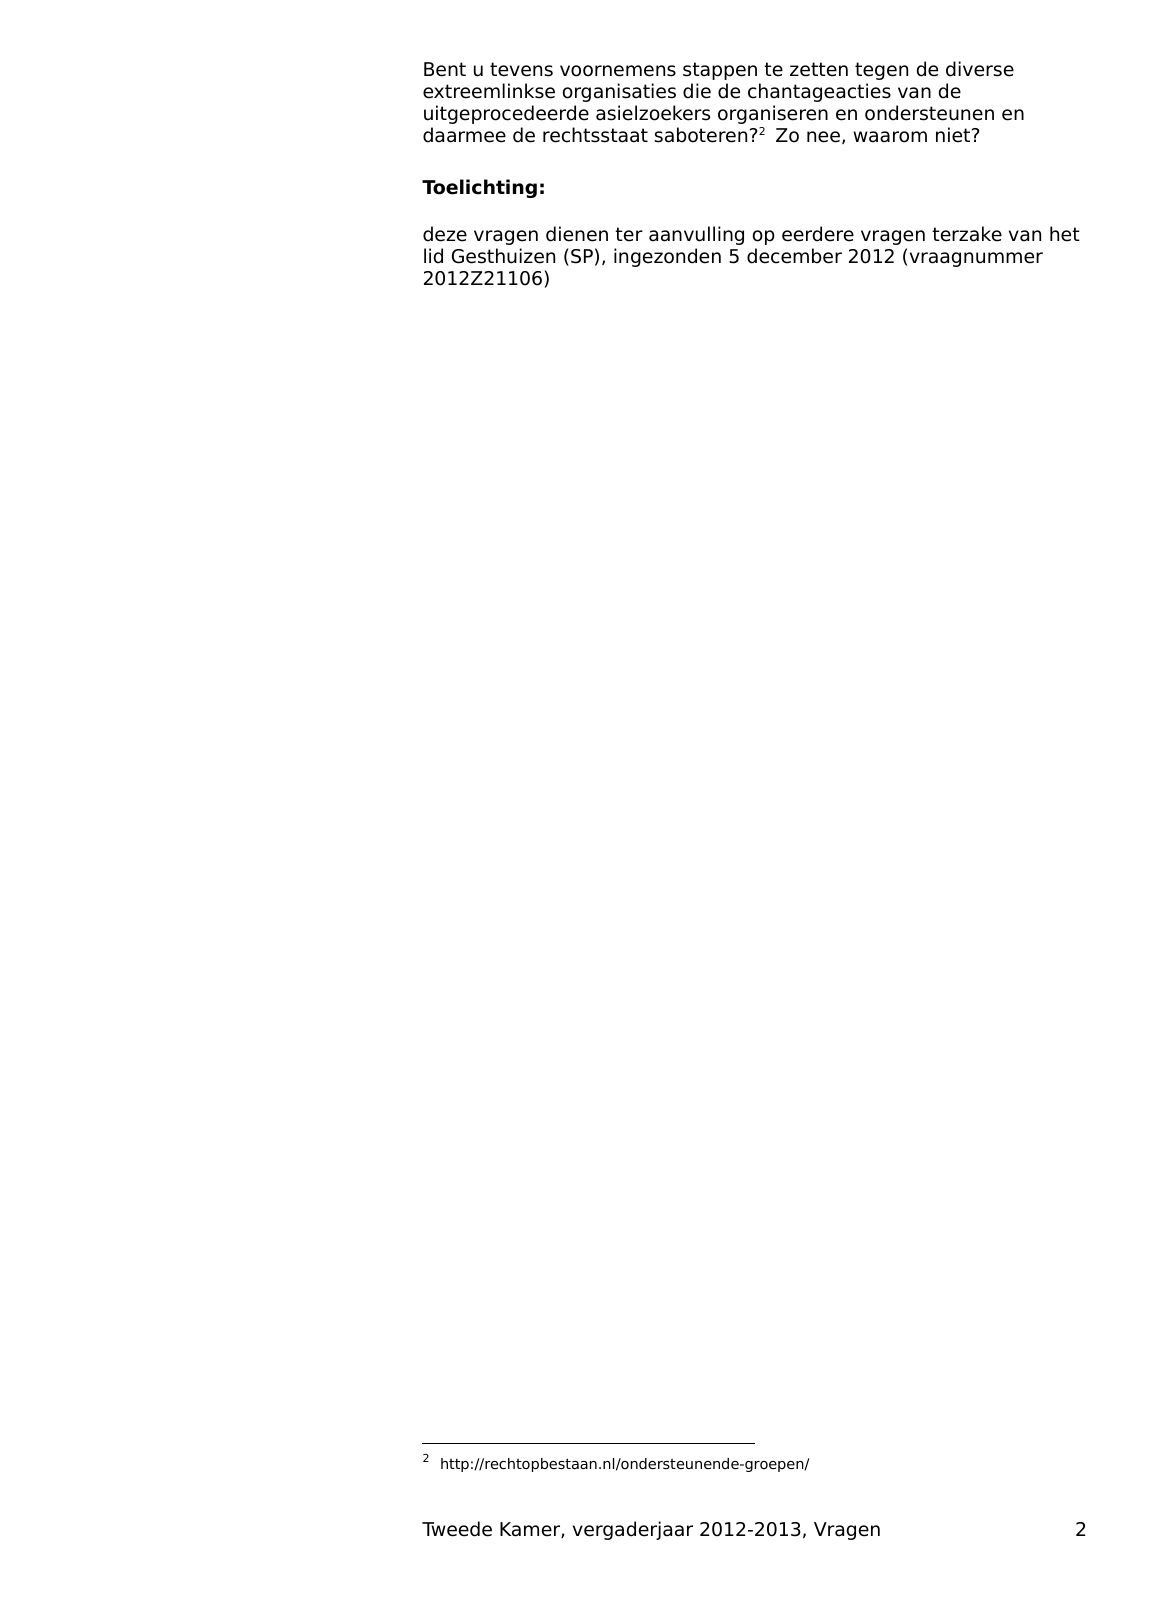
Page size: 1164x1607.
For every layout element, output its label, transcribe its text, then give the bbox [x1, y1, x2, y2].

text Bent u tevens voornemens stappen te zetten tegen de diverse extreemlinkse organisaties die de chantageacties van de uitgeprocedeerde asielzoekers organiseren en ondersteunen en daarmee de rechtsstaat saboteren? Zo nee, waarom niet? [422, 59, 1087, 147]
text deze vragen dienen ter aanvulling op eerdere vragen terzake van het lid Gesthuizen (SP), ingezonden 5 december 2012 (vraagnummer 2012Z21106) [422, 224, 1087, 290]
subtitle Toelichting: [422, 177, 1087, 199]
text http://rechtopbestaan.nl/ondersteunende-groepen/ [422, 1452, 1087, 1474]
